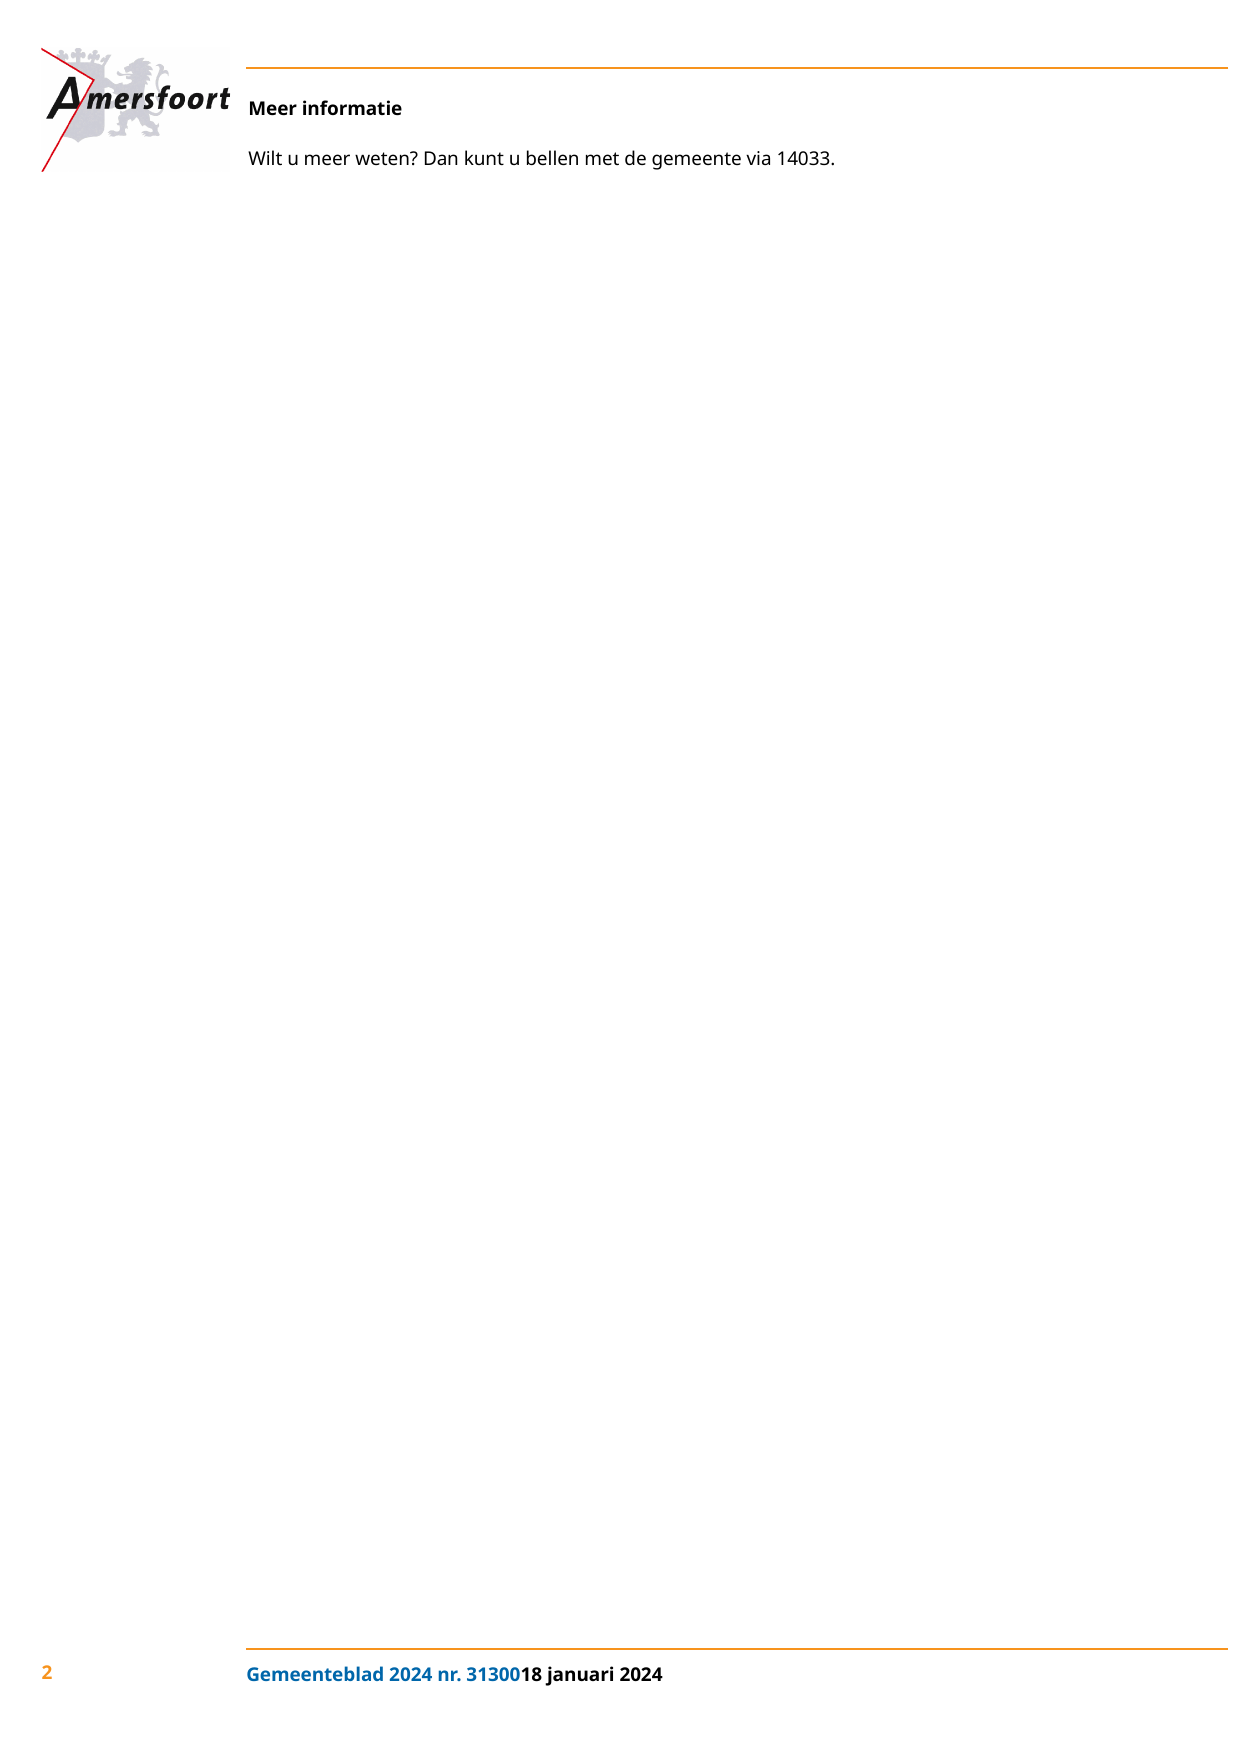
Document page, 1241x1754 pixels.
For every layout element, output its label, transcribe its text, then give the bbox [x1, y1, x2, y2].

text Meer informatie [248, 95, 1152, 121]
text Wilt u meer weten? Dan kunt u bellen met de gemeente via 14033. [248, 145, 1152, 171]
picture [41, 47, 231, 172]
